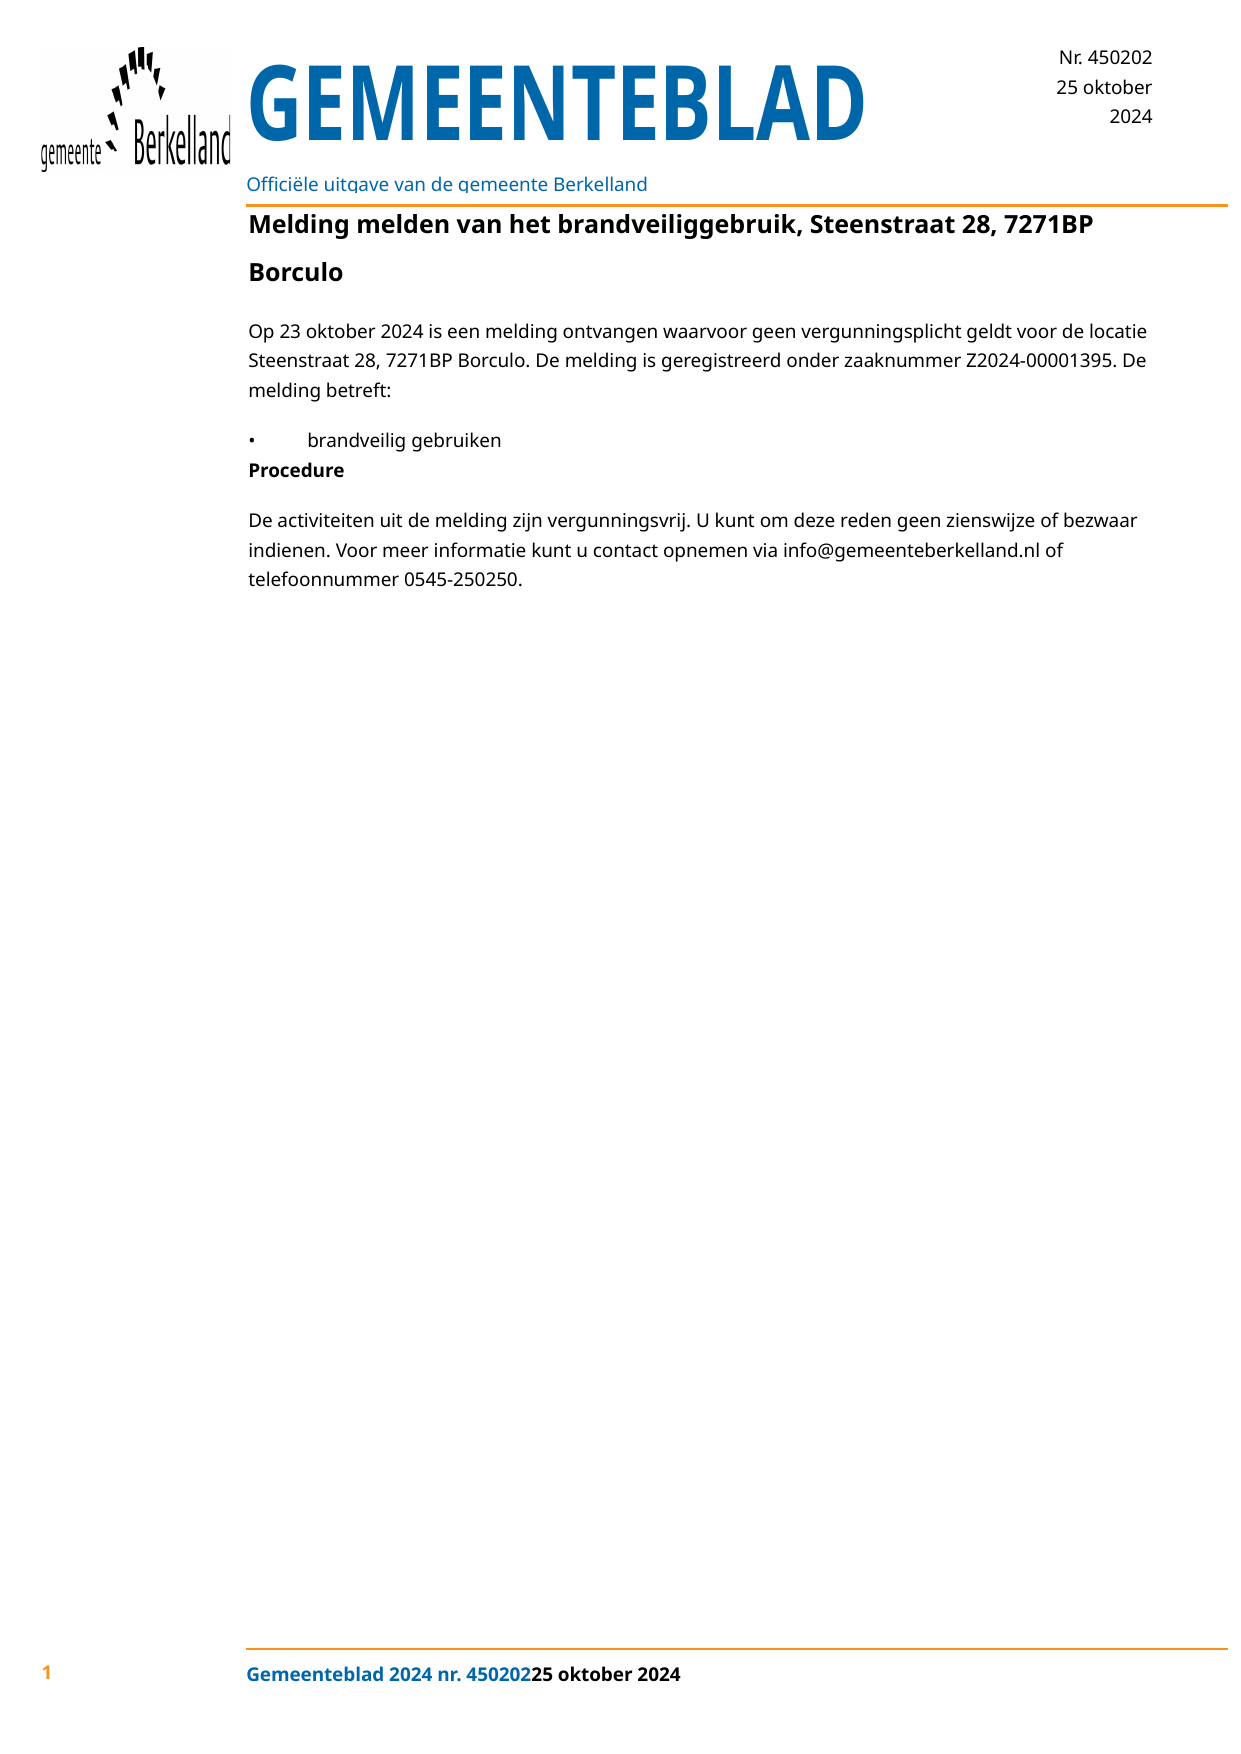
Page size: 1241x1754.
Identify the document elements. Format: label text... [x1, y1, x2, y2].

list brandveilig gebruiken [248, 427, 1152, 453]
text De activiteiten uit de melding zijn vergunningsvrij. U kunt om deze reden geen zienswijze of bezwaar indienen. Voor meer informatie kunt u contact opnemen via info@gemeenteberkelland.nl of telefoonnummer 0545-250250. [248, 507, 1152, 592]
text Op 23 oktober 2024 is een melding ontvangen waarvoor geen vergunningsplicht geldt voor de locatie Steenstraat 28, 7271BP Borculo. De melding is geregistreerd onder zaaknummer Z2024-00001395. De melding betreft: [248, 318, 1152, 403]
picture [41, 47, 231, 172]
text Melding melden van het brandveiliggebruik, Steenstraat 28, 7271BP Borculo [248, 207, 1152, 288]
text Procedure [248, 457, 1152, 483]
